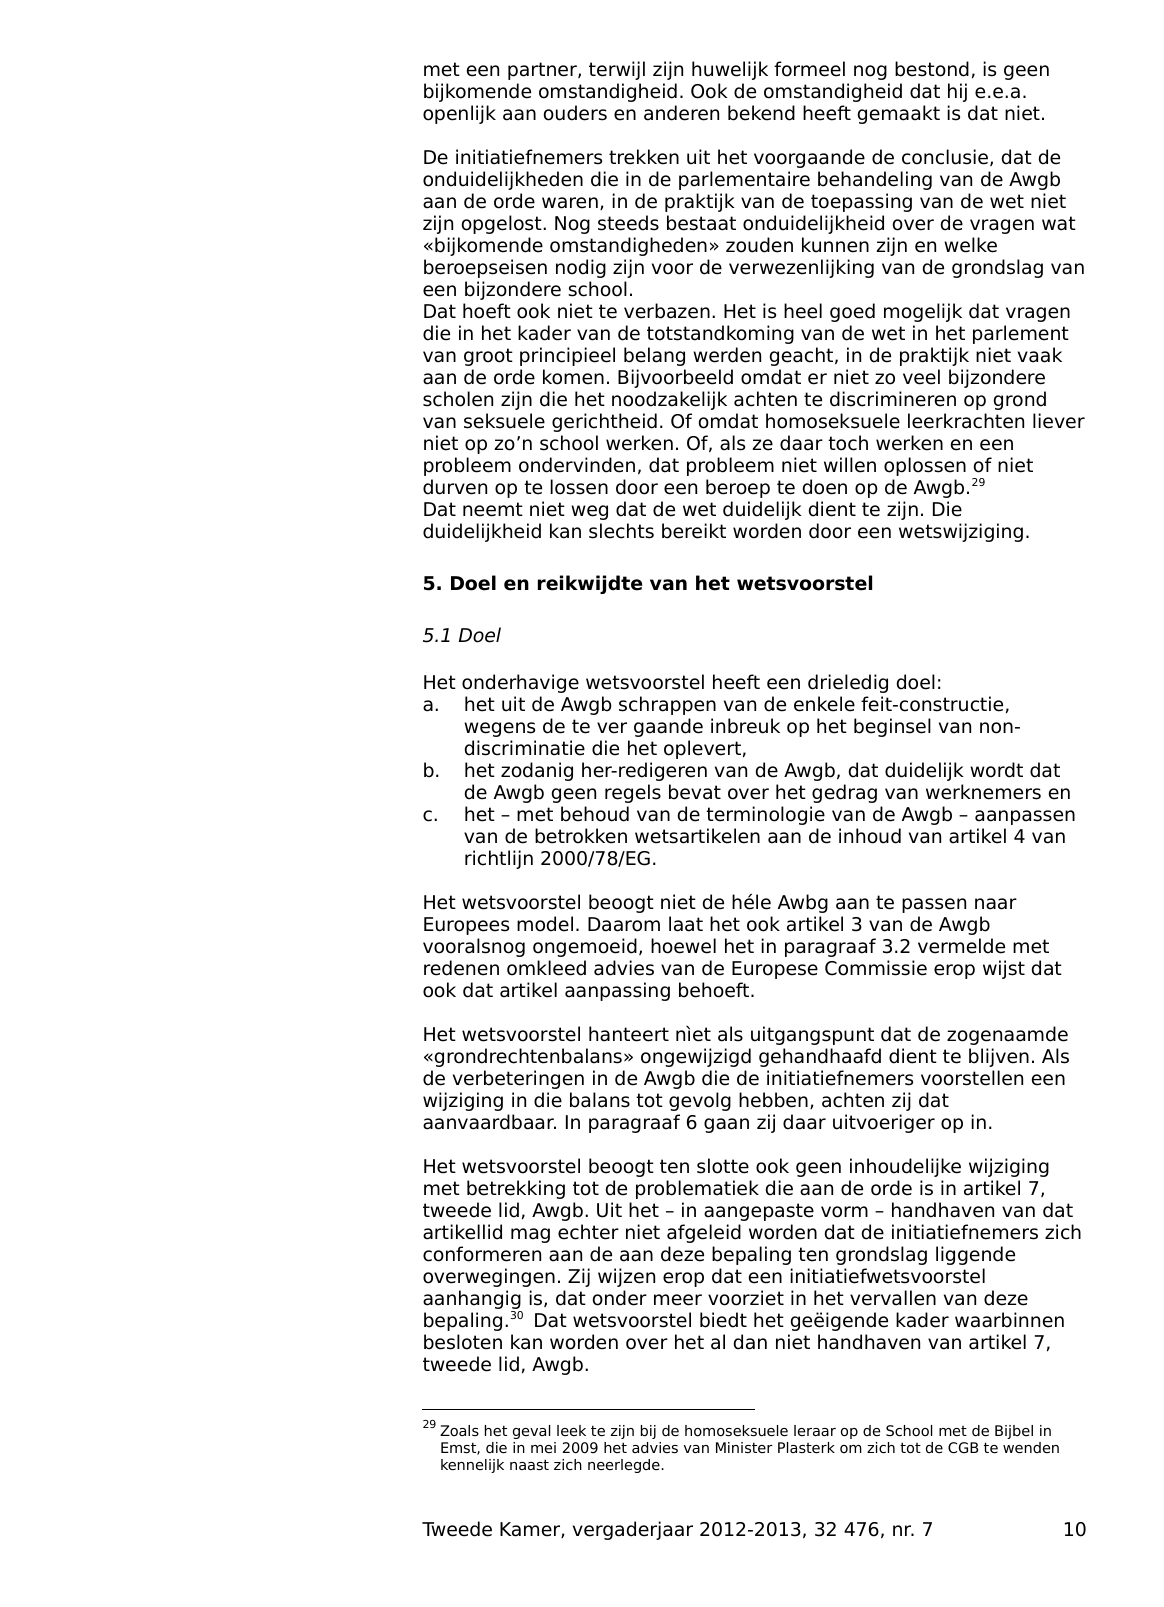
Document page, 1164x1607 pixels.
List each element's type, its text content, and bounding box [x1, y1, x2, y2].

text met een partner, terwijl zijn huwelijk formeel nog bestond, is geen bijkomende omstandigheid. Ook de omstandigheid dat hij e.e.a. openlijk aan ouders en anderen bekend heeft gemaakt is dat niet. [422, 59, 1087, 125]
text Het wetsvoorstel hanteert nìet als uitgangspunt dat de zogenaamde «grondrechtenbalans» ongewijzigd gehandhaafd dient te blijven. Als de verbeteringen in de Awgb die de initiatiefnemers voorstellen een wijziging in die balans tot gevolg hebben, achten zij dat aanvaardbaar. In paragraaf 6 gaan zij daar uitvoeriger op in. [422, 1024, 1087, 1134]
text a. het uit de Awgb schrappen van de enkele feit-constructie, wegens de te ver gaande inbreuk op het beginsel van non-discriminatie die het oplevert, [422, 694, 1087, 760]
subtitle 5.1 Doel [422, 625, 1087, 647]
text Dat hoeft ook niet te verbazen. Het is heel goed mogelijk dat vragen die in het kader van de totstandkoming van de wet in het parlement van groot principieel belang werden geacht, in de praktijk niet vaak aan de orde komen. Bijvoorbeeld omdat er niet zo veel bijzondere scholen zijn die het noodzakelijk achten te discrimineren op grond van seksuele gerichtheid. Of omdat homoseksuele leerkrachten liever niet op zo’n school werken. Of, als ze daar toch werken en een probleem ondervinden, dat probleem niet willen oplossen of niet durven op te lossen door een beroep te doen op de Awgb. [422, 301, 1087, 499]
subtitle 5. Doel en reikwijdte van het wetsvoorstel [422, 573, 1087, 595]
text c. het – met behoud van de terminologie van de Awgb – aanpassen van de betrokken wetsartikelen aan de inhoud van artikel 4 van richtlijn 2000/78/EG. [422, 804, 1087, 869]
text b. het zodanig her-redigeren van de Awgb, dat duidelijk wordt dat de Awgb geen regels bevat over het gedrag van werknemers en [422, 760, 1087, 804]
text Dat neemt niet weg dat de wet duidelijk dient te zijn. Die duidelijkheid kan slechts bereikt worden door een wetswijziging. [422, 499, 1087, 543]
text Zoals het geval leek te zijn bij de homoseksuele leraar op de School met de Bijbel in Emst, die in mei 2009 het advies van Minister Plasterk om zich tot de CGB te wenden kennelijk naast zich neerlegde. [422, 1418, 1087, 1474]
text Het wetsvoorstel beoogt niet de héle Awbg aan te passen naar Europees model. Daarom laat het ook artikel 3 van de Awgb vooralsnog ongemoeid, hoewel het in paragraaf 3.2 vermelde met redenen omkleed advies van de Europese Commissie erop wijst dat ook dat artikel aanpassing behoeft. [422, 892, 1087, 1002]
text Het onderhavige wetsvoorstel heeft een drieledig doel: [422, 672, 1087, 694]
text Het wetsvoorstel beoogt ten slotte ook geen inhoudelijke wijziging met betrekking tot de problematiek die aan de orde is in artikel 7, tweede lid, Awgb. Uit het – in aangepaste vorm – handhaven van dat artikellid mag echter niet afgeleid worden dat de initiatiefnemers zich conformeren aan de aan deze bepaling ten grondslag liggende overwegingen. Zij wijzen erop dat een initiatiefwetsvoorstel aanhangig is, dat onder meer voorziet in het vervallen van deze bepaling. Dat wetsvoorstel biedt het geëigende kader waarbinnen besloten kan worden over het al dan niet handhaven van artikel 7, tweede lid, Awgb. [422, 1156, 1087, 1376]
text De initiatiefnemers trekken uit het voorgaande de conclusie, dat de onduidelijkheden die in de parlementaire behandeling van de Awgb aan de orde waren, in de praktijk van de toepassing van de wet niet zijn opgelost. Nog steeds bestaat onduidelijkheid over de vragen wat «bijkomende omstandigheden» zouden kunnen zijn en welke beroepseisen nodig zijn voor de verwezenlijking van de grondslag van een bijzondere school. [422, 147, 1087, 301]
